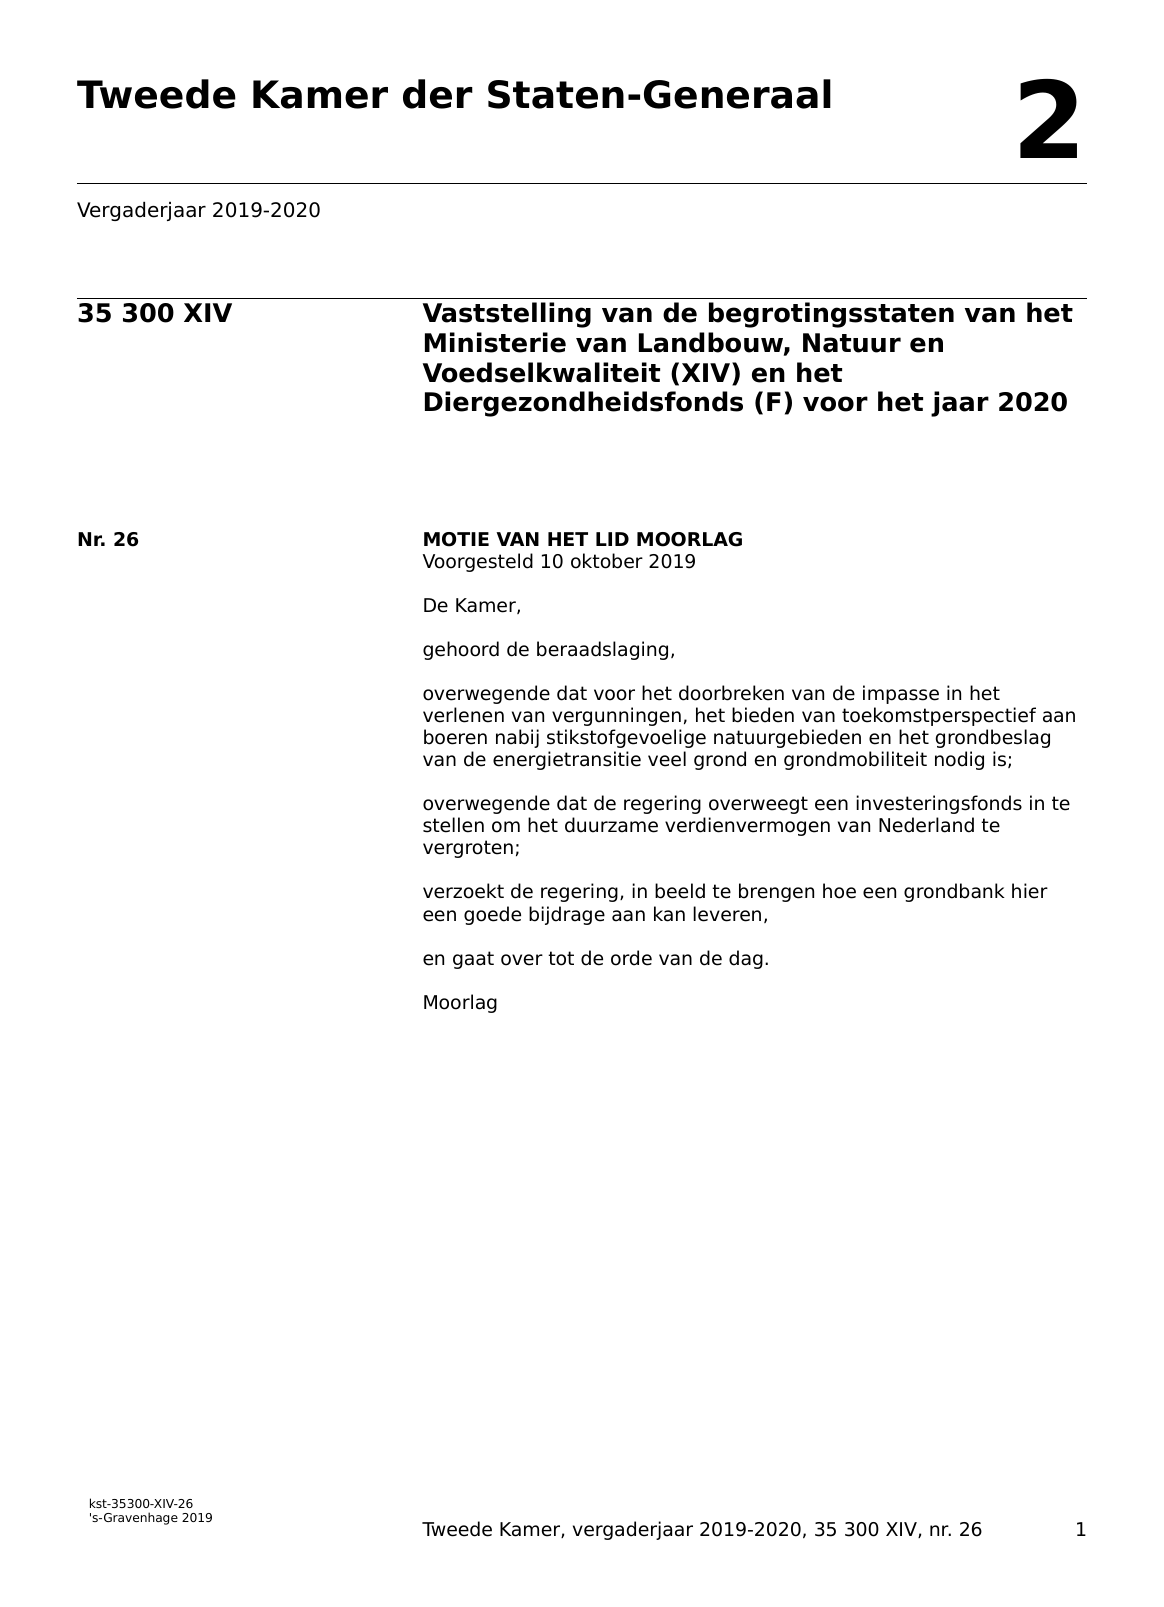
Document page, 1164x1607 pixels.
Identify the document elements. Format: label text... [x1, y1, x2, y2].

subtitle Nr. 26 MOTIE VAN HET LID MOORLAG [77, 529, 1087, 551]
text kst-35300-XIV-26 [88, 1497, 323, 1511]
subtitle 35 300 XIV Vaststelling van de begrotingsstaten van het Ministerie van Landbouw, Natuur en Voedselkwaliteit (XIV) en het Diergezondheidsfonds (F) voor het jaar 2020 [77, 299, 1087, 418]
text Voorgesteld 10 oktober 2019 [422, 551, 1087, 573]
text 's-Gravenhage 2019 [88, 1511, 323, 1525]
text verzoekt de regering, in beeld te brengen hoe een grondbank hier een goede bijdrage aan kan leveren, [422, 881, 1087, 925]
text gehoord de beraadslaging, [422, 639, 1087, 661]
text overwegende dat voor het doorbreken van de impasse in het verlenen van vergunningen, het bieden van toekomstperspectief aan boeren nabij stikstofgevoelige natuurgebieden en het grondbeslag van de energietransitie veel grond en grondmobiliteit nodig is; [422, 683, 1087, 771]
table_header Tweede Kamer der Staten-Generaal [77, 59, 886, 183]
text Moorlag [422, 992, 1087, 1014]
text en gaat over tot de orde van de dag. [422, 948, 1087, 969]
table_header 2 [886, 59, 1087, 183]
table_cell Vergaderjaar 2019-2020 [77, 184, 1087, 298]
text overwegende dat de regering overweegt een investeringsfonds in te stellen om het duurzame verdienvermogen van Nederland te vergroten; [422, 793, 1087, 859]
text De Kamer, [422, 595, 1087, 617]
